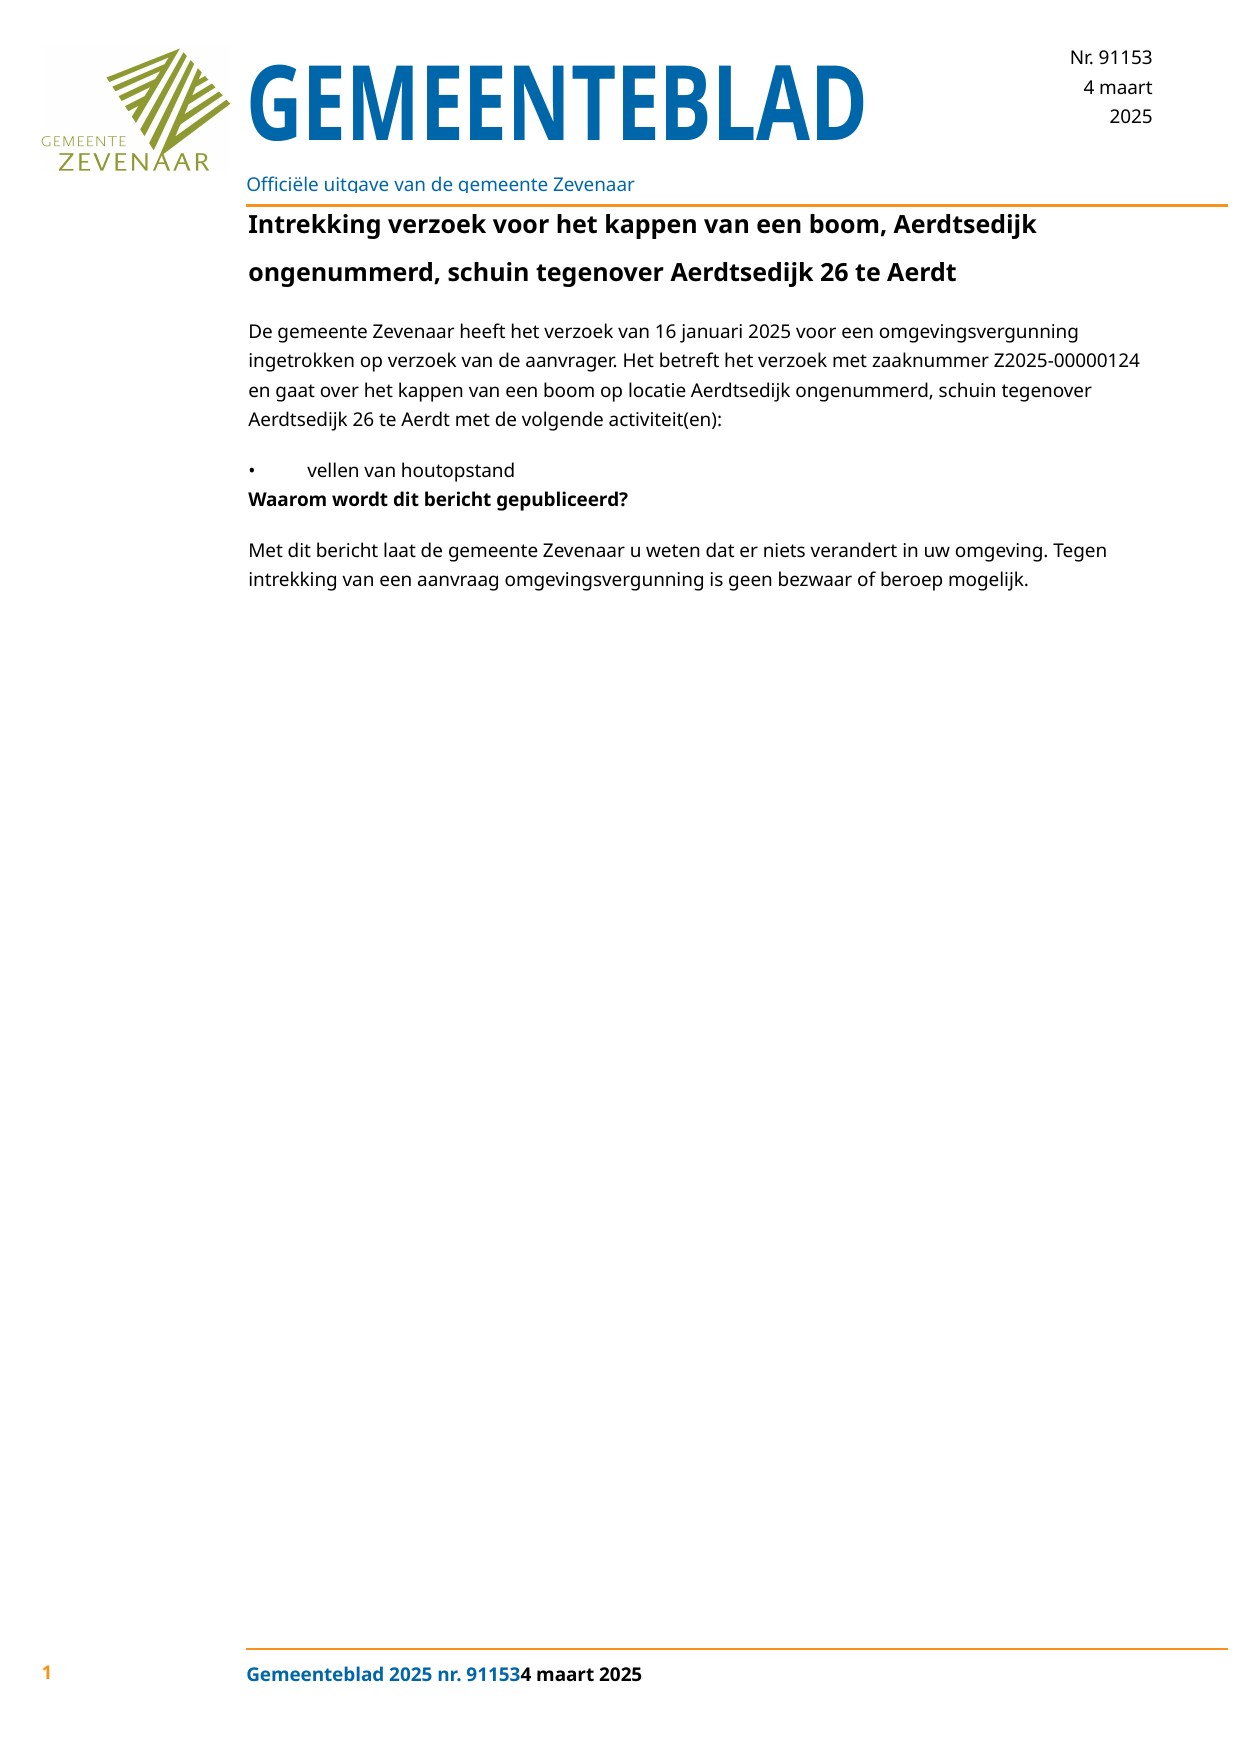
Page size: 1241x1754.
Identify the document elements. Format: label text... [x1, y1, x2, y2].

text Intrekking verzoek voor het kappen van een boom, Aerdtsedijk ongenummerd, schuin tegenover Aerdtsedijk 26 te Aerdt [248, 207, 1152, 288]
text De gemeente Zevenaar heeft het verzoek van 16 januari 2025 voor een omgevingsvergunning ingetrokken op verzoek van de aanvrager. Het betreft het verzoek met zaaknummer Z2025-00000124 en gaat over het kappen van een boom op locatie Aerdtsedijk ongenummerd, schuin tegenover Aerdtsedijk 26 te Aerdt met de volgende activiteit(en): [248, 318, 1152, 432]
text Waarom wordt dit bericht gepubliceerd? [248, 487, 1152, 512]
list vellen van houtopstand [248, 457, 1152, 483]
picture [41, 47, 231, 172]
text Met dit bericht laat de gemeente Zevenaar u weten dat er niets verandert in uw omgeving. Tegen intrekking van een aanvraag omgevingsvergunning is geen bezwaar of beroep mogelijk. [248, 537, 1152, 592]
